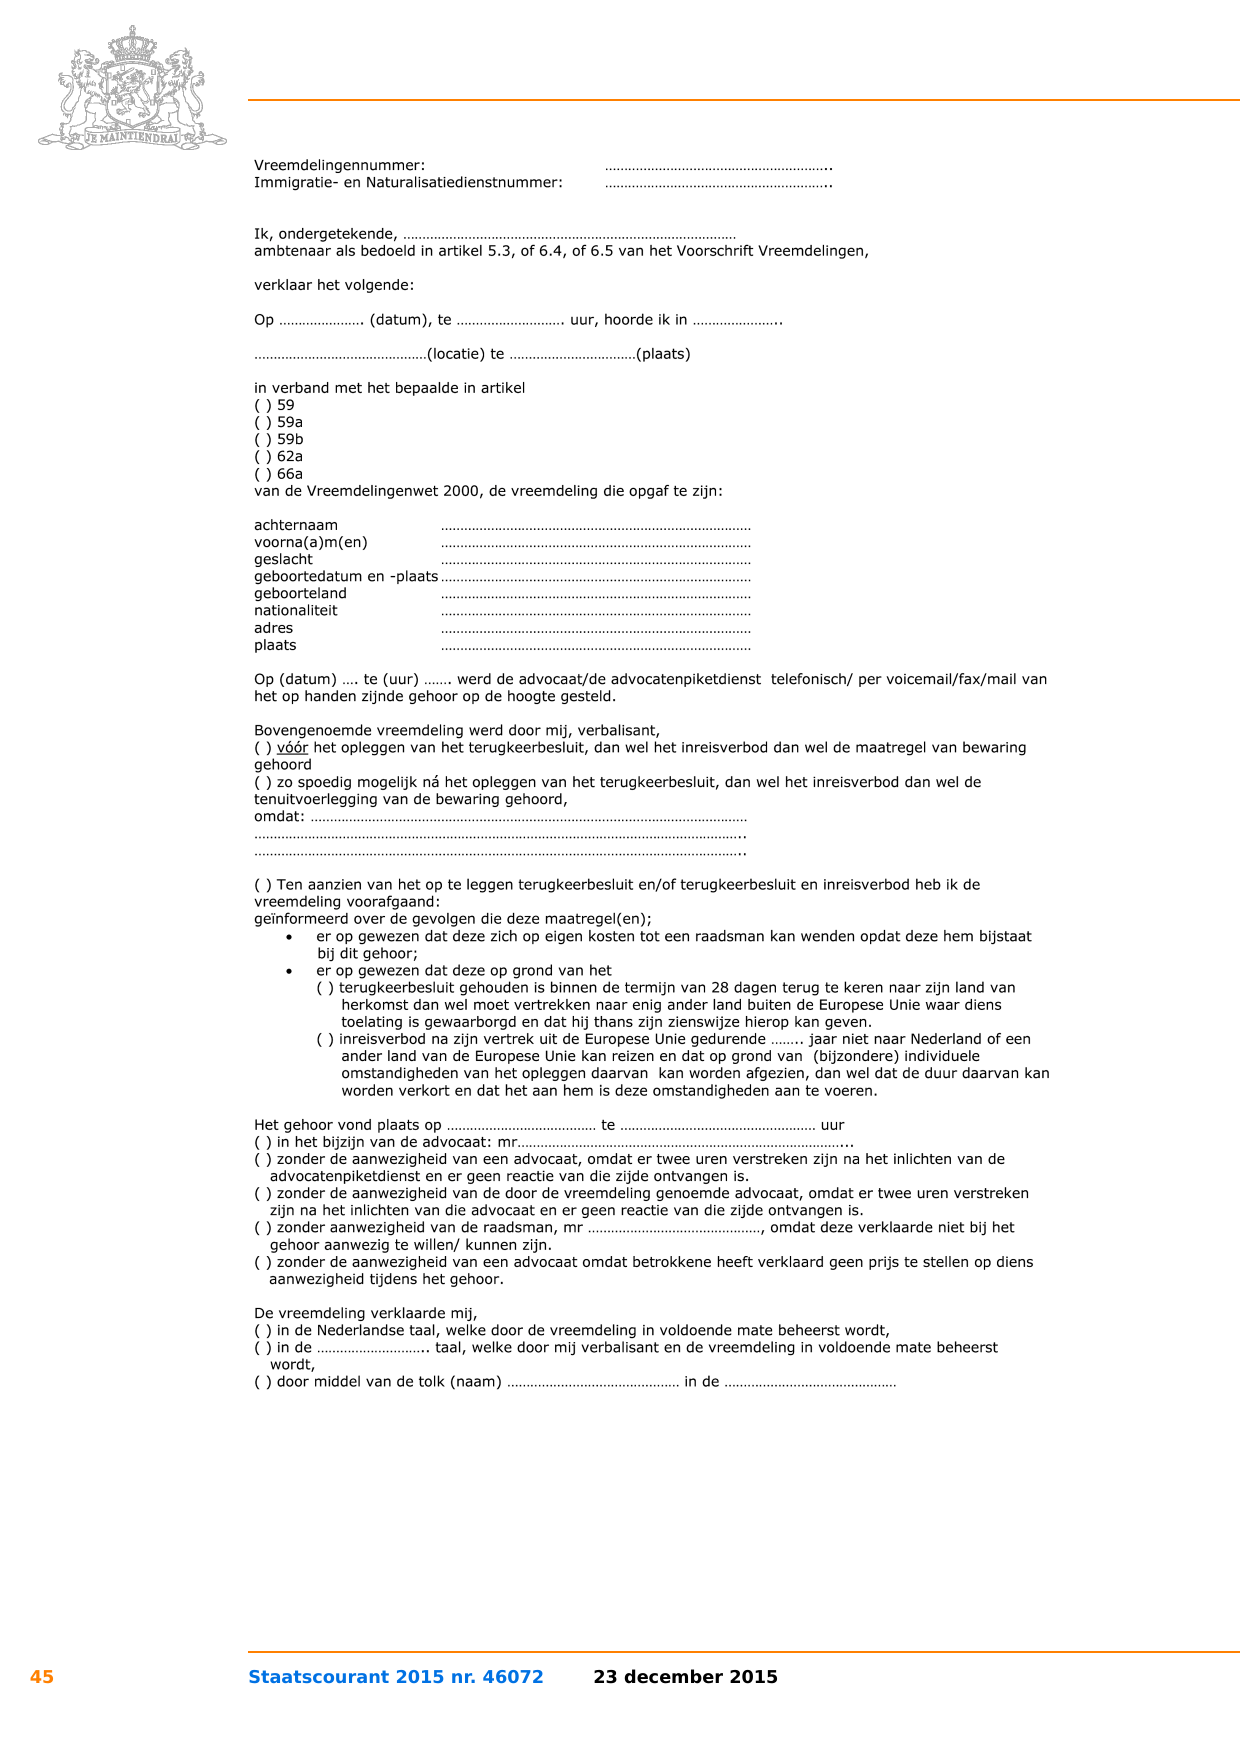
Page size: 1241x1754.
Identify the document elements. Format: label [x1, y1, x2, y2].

picture [248, 155, 1134, 1396]
picture [38, 25, 227, 150]
